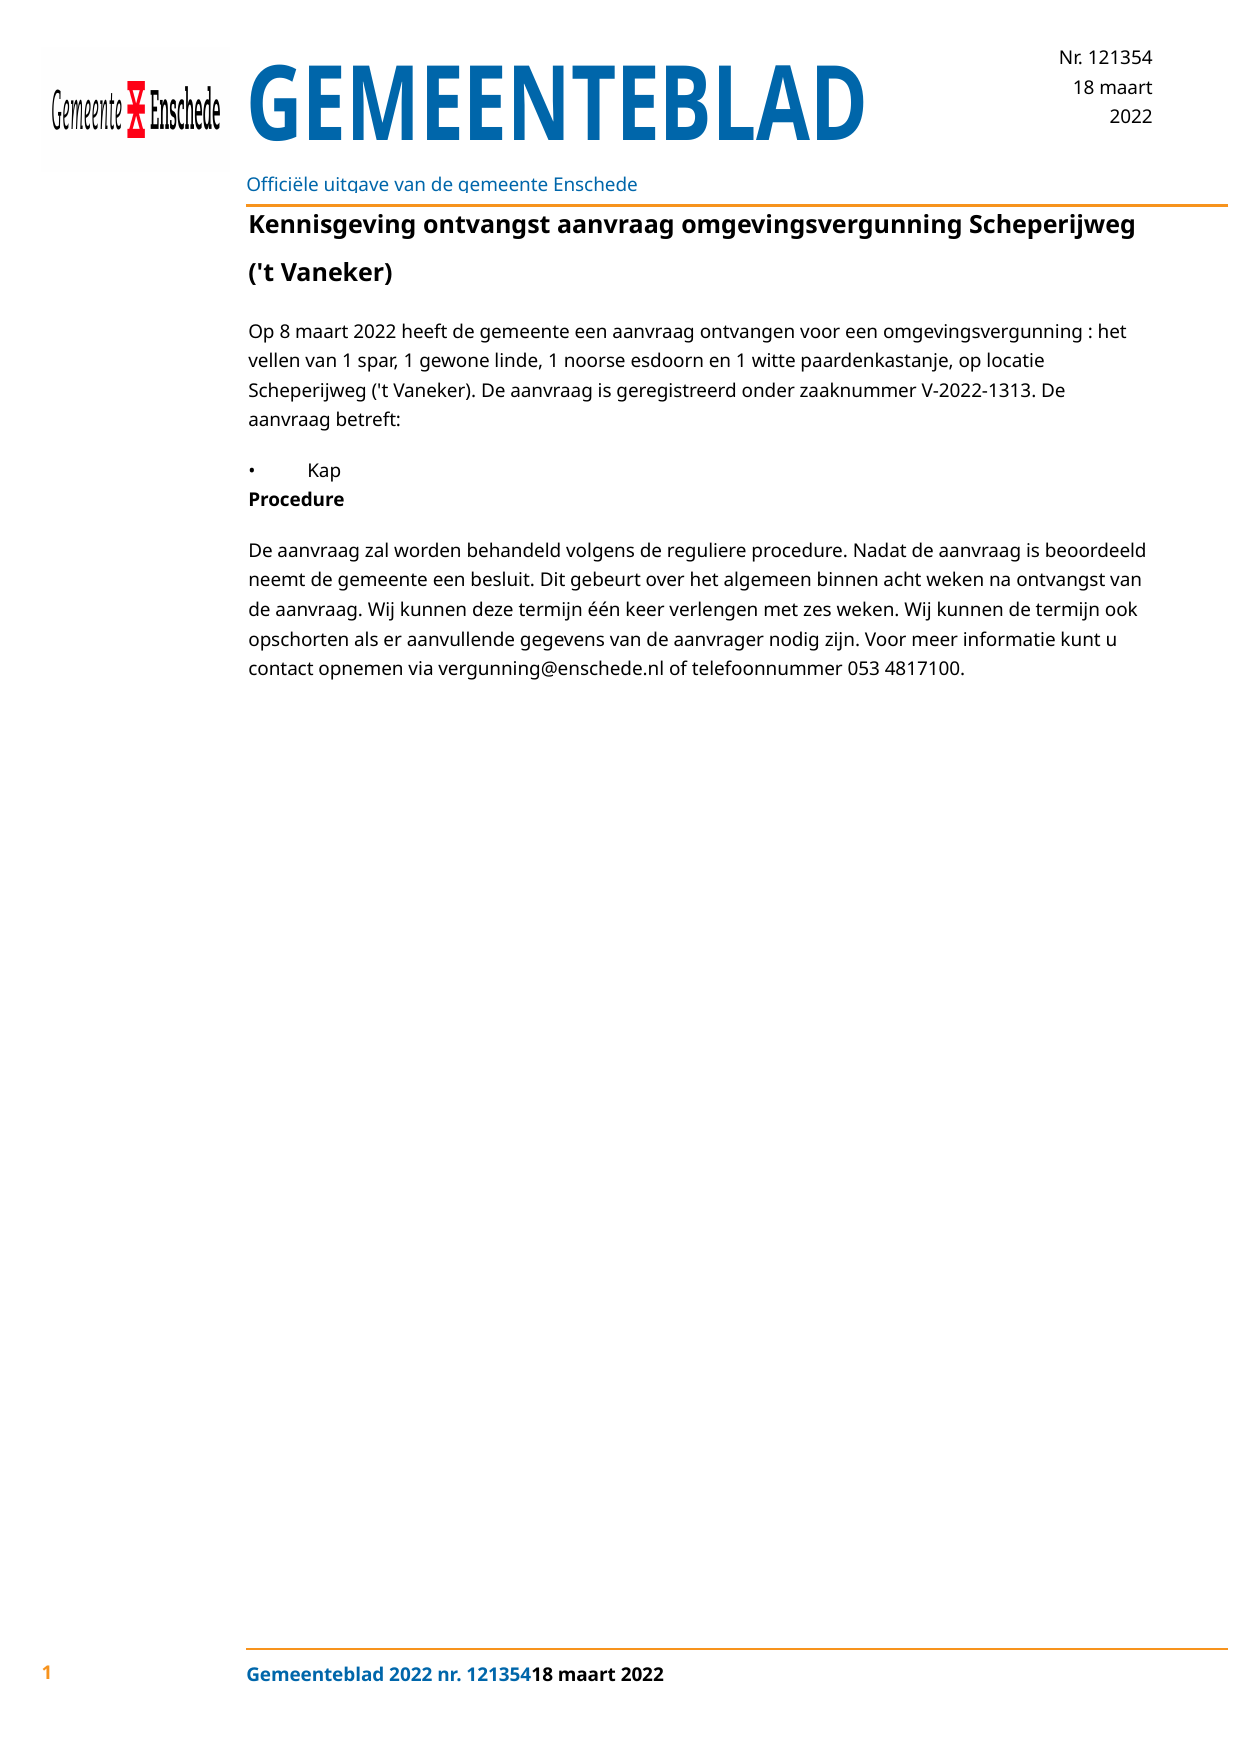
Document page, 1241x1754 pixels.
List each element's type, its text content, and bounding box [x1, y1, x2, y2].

text Procedure [248, 487, 1152, 512]
picture [41, 47, 231, 172]
text De aanvraag zal worden behandeld volgens de reguliere procedure. Nadat de aanvraag is beoordeeld neemt de gemeente een besluit. Dit gebeurt over het algemeen binnen acht weken na ontvangst van de aanvraag. Wij kunnen deze termijn één keer verlengen met zes weken. Wij kunnen de termijn ook opschorten als er aanvullende gegevens van de aanvrager nodig zijn. Voor meer informatie kunt u contact opnemen via vergunning@enschede.nl of telefoonnummer 053 4817100. [248, 537, 1152, 681]
text Kennisgeving ontvangst aanvraag omgevingsvergunning Scheperijweg ('t Vaneker) [248, 207, 1152, 288]
list Kap [248, 457, 1152, 483]
text Op 8 maart 2022 heeft de gemeente een aanvraag ontvangen voor een omgevingsvergunning : het vellen van 1 spar, 1 gewone linde, 1 noorse esdoorn en 1 witte paardenkastanje, op locatie Scheperijweg ('t Vaneker). De aanvraag is geregistreerd onder zaaknummer V-2022-1313. De aanvraag betreft: [248, 318, 1152, 432]
